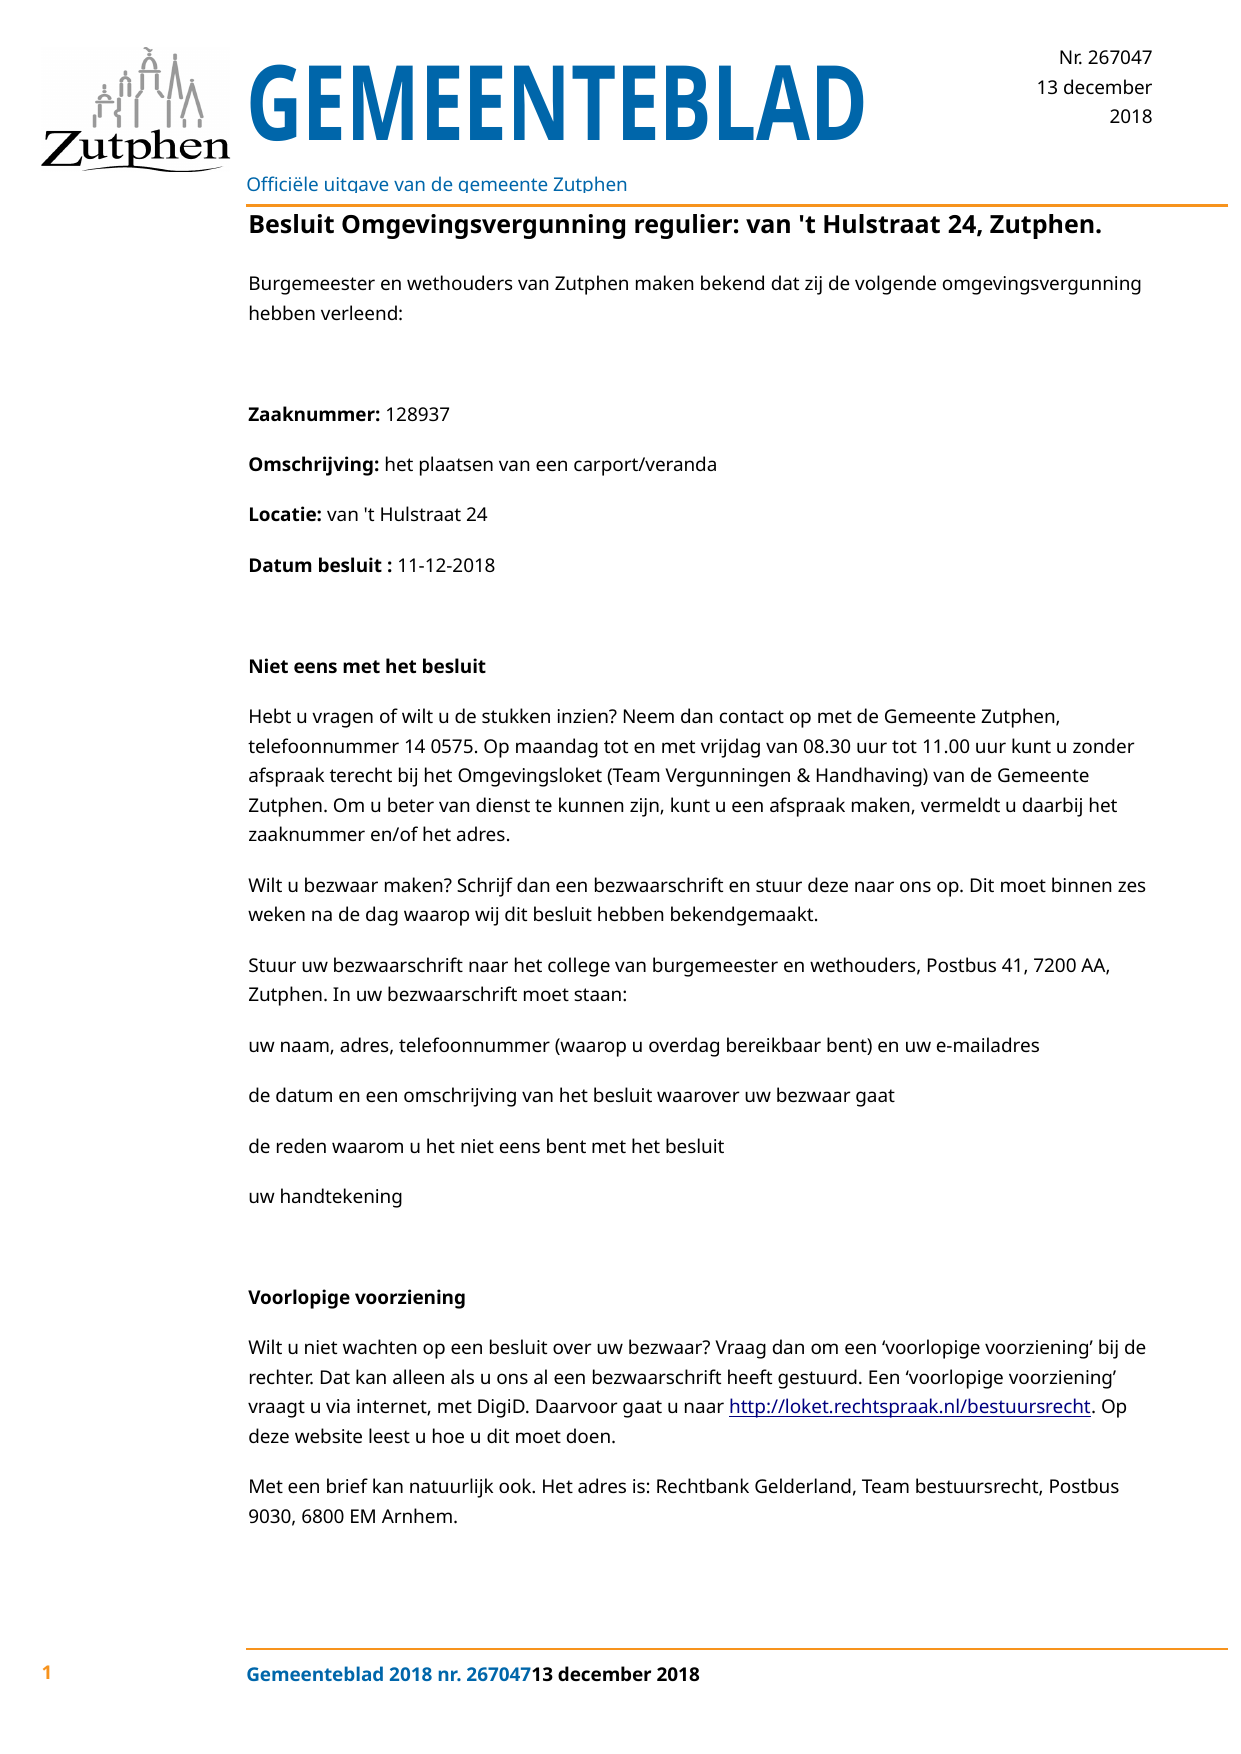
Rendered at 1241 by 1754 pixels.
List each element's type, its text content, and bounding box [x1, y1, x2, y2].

text Met een brief kan natuurlijk ook. Het adres is: Rechtbank Gelderland, Team bestuursrecht, Postbus 9030, 6800 EM Arnhem. [248, 1474, 1152, 1529]
text de reden waarom u het niet eens bent met het besluit [248, 1133, 1152, 1158]
text de datum en een omschrijving van het besluit waarover uw bezwaar gaat [248, 1082, 1152, 1108]
text Zaaknummer: 128937 [248, 401, 1152, 426]
text Omschrijving: het plaatsen van een carport/veranda [248, 451, 1152, 477]
text Wilt u niet wachten op een besluit over uw bezwaar? Vraag dan om een ‘voorlopige voorziening’ bij de rechter. Dat kan alleen als u ons al een bezwaarschrift heeft gestuurd. Een ‘voorlopige voorziening’ vraagt u via internet, met DigiD. Daarvoor gaat u naar http://loket.rechtspraak.nl/bestuursrecht. Op deze website leest u hoe u dit moet doen. [248, 1334, 1152, 1449]
text Hebt u vragen of wilt u de stukken inzien? Neem dan contact op met de Gemeente Zutphen, telefoonnummer 14 0575. Op maandag tot en met vrijdag van 08.30 uur tot 11.00 uur kunt u zonder afspraak terecht bij het Omgevingsloket (Team Vergunningen & Handhaving) van de Gemeente Zutphen. Om u beter van dienst te kunnen zijn, kunt u een afspraak maken, vermeldt u daarbij het zaaknummer en/of het adres. [248, 703, 1152, 847]
picture [41, 47, 231, 172]
text uw naam, adres, telefoonnummer (waarop u overdag bereikbaar bent) en uw e-mailadres [248, 1032, 1152, 1058]
text Burgemeester en wethouders van Zutphen maken bekend dat zij de volgende omgevingsvergunning hebben verleend: [248, 270, 1152, 326]
text uw handtekening [248, 1183, 1152, 1209]
text Stuur uw bezwaarschrift naar het college van burgemeester en wethouders, Postbus 41, 7200 AA, Zutphen. In uw bezwaarschrift moet staan: [248, 952, 1152, 1007]
text Besluit Omgevingsvergunning regulier: van 't Hulstraat 24, Zutphen. [248, 207, 1152, 241]
text Voorlopige voorziening [248, 1284, 1152, 1310]
text Datum besluit : 11-12-2018 [248, 552, 1152, 578]
text Niet eens met het besluit [248, 653, 1152, 678]
text Wilt u bezwaar maken? Schrijf dan een bezwaarschrift en stuur deze naar ons op. Dit moet binnen zes weken na de dag waarop wij dit besluit hebben bekendgemaakt. [248, 872, 1152, 927]
text Locatie: van 't Hulstraat 24 [248, 502, 1152, 527]
